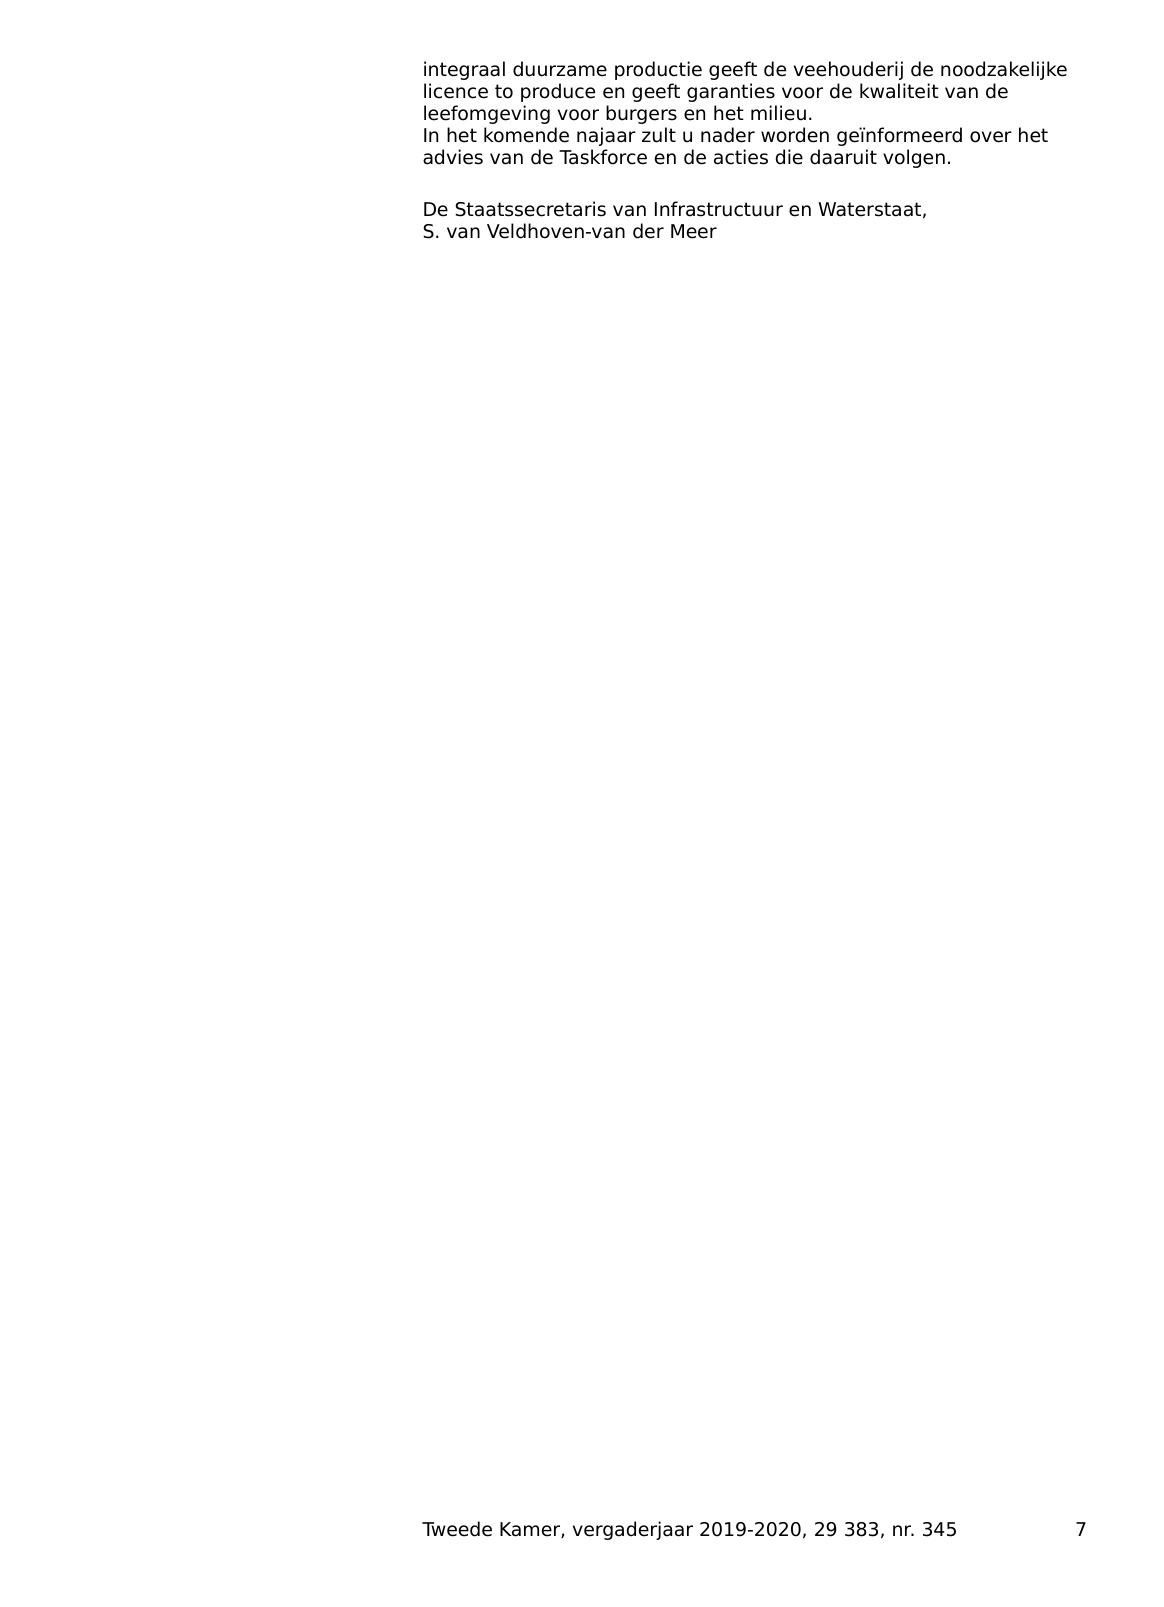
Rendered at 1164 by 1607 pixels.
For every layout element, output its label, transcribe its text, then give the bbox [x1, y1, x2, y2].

text In het komende najaar zult u nader worden geïnformeerd over het advies van de Taskforce en de acties die daaruit volgen. [422, 125, 1087, 169]
text integraal duurzame productie geeft de veehouderij de noodzakelijke licence to produce en geeft garanties voor de kwaliteit van de leefomgeving voor burgers en het milieu. [422, 59, 1087, 125]
text De Staatssecretaris van Infrastructuur en Waterstaat, S. van Veldhoven-van der Meer [422, 199, 1087, 243]
